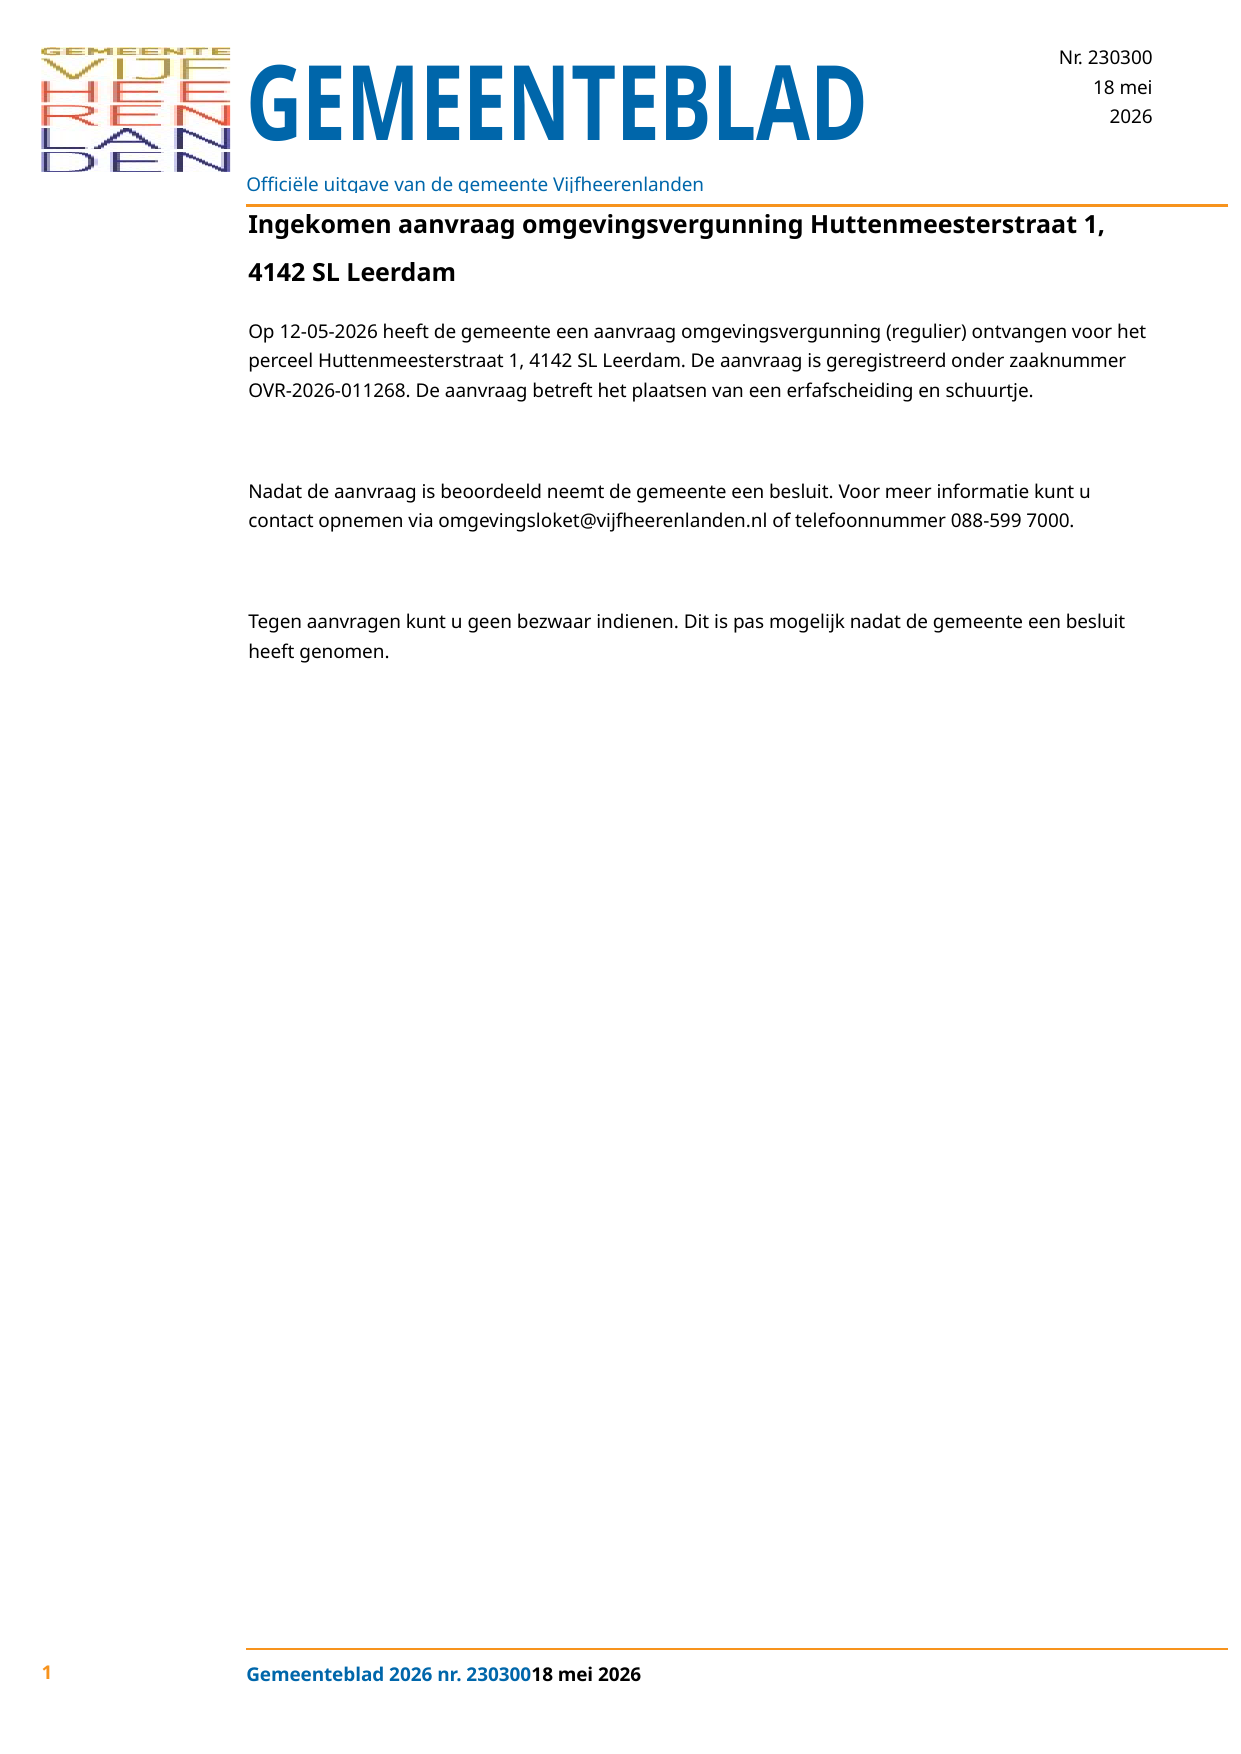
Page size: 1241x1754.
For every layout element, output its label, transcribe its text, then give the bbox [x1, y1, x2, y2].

text Nadat de aanvraag is beoordeeld neemt de gemeente een besluit. Voor meer informatie kunt u contact opnemen via omgevingsloket@vijfheerenlanden.nl of telefoonnummer 088-599 7000. [248, 478, 1152, 533]
text Tegen aanvragen kunt u geen bezwaar indienen. Dit is pas mogelijk nadat de gemeente een besluit heeft genomen. [248, 608, 1152, 664]
picture [41, 47, 231, 172]
text Op 12-05-2026 heeft de gemeente een aanvraag omgevingsvergunning (regulier) ontvangen voor het perceel Huttenmeesterstraat 1, 4142 SL Leerdam. De aanvraag is geregistreerd onder zaaknummer OVR-2026-011268. De aanvraag betreft het plaatsen van een erfafscheiding en schuurtje. [248, 318, 1152, 403]
text Ingekomen aanvraag omgevingsvergunning Huttenmeesterstraat 1, 4142 SL Leerdam [248, 207, 1152, 288]
